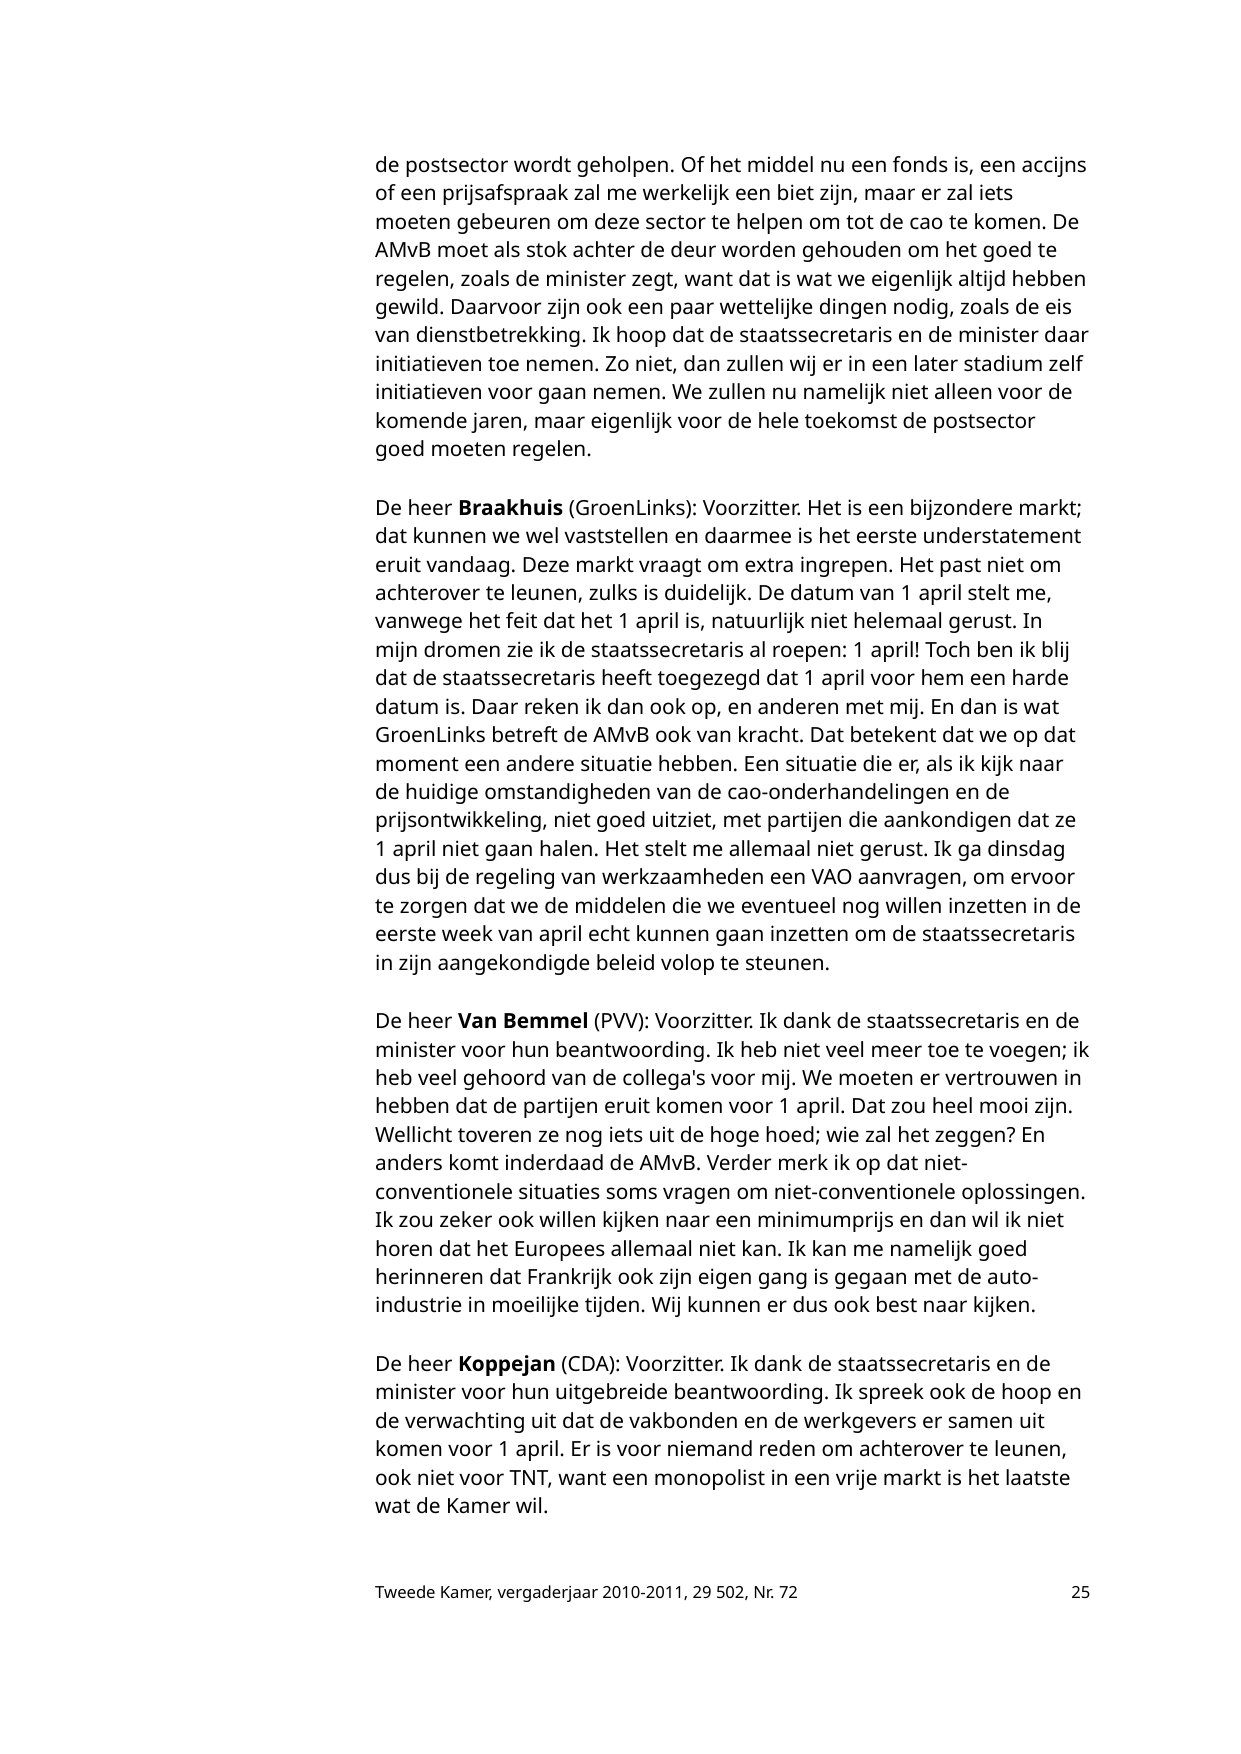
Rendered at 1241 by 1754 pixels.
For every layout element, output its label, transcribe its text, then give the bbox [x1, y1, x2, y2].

text De heer Koppejan (CDA): Voorzitter. Ik dank de staatssecretaris en de minister voor hun uitgebreide beantwoording. Ik spreek ook de hoop en de verwachting uit dat de vakbonden en de werkgevers er samen uit komen voor 1 april. Er is voor niemand reden om achterover te leunen, ook niet voor TNT, want een monopolist in een vrije markt is het laatste wat de Kamer wil. [375, 1349, 1090, 1520]
text De heer Van Bemmel (PVV): Voorzitter. Ik dank de staatssecretaris en de minister voor hun beantwoording. Ik heb niet veel meer toe te voegen; ik heb veel gehoord van de collega's voor mij. We moeten er vertrouwen in hebben dat de partijen eruit komen voor 1 april. Dat zou heel mooi zijn. Wellicht toveren ze nog iets uit de hoge hoed; wie zal het zeggen? En anders komt inderdaad de AMvB. Verder merk ik op dat niet-conventionele situaties soms vragen om niet-conventionele oplossingen. Ik zou zeker ook willen kijken naar een minimumprijs en dan wil ik niet horen dat het Europees allemaal niet kan. Ik kan me namelijk goed herinneren dat Frankrijk ook zijn eigen gang is gegaan met de auto-industrie in moeilijke tijden. Wij kunnen er dus ook best naar kijken. [375, 1006, 1090, 1319]
text De heer Braakhuis (GroenLinks): Voorzitter. Het is een bijzondere markt; dat kunnen we wel vaststellen en daarmee is het eerste understatement eruit vandaag. Deze markt vraagt om extra ingrepen. Het past niet om achterover te leunen, zulks is duidelijk. De datum van 1 april stelt me, vanwege het feit dat het 1 april is, natuurlijk niet helemaal gerust. In mijn dromen zie ik de staatssecretaris al roepen: 1 april! Toch ben ik blij dat de staatssecretaris heeft toegezegd dat 1 april voor hem een harde datum is. Daar reken ik dan ook op, en anderen met mij. En dan is wat GroenLinks betreft de AMvB ook van kracht. Dat betekent dat we op dat moment een andere situatie hebben. Een situatie die er, als ik kijk naar de huidige omstandigheden van de cao-onderhandelingen en de prijsontwikkeling, niet goed uitziet, met partijen die aankondigen dat ze 1 april niet gaan halen. Het stelt me allemaal niet gerust. Ik ga dinsdag dus bij de regeling van werkzaamheden een VAO aanvragen, om ervoor te zorgen dat we de middelen die we eventueel nog willen inzetten in de eerste week van april echt kunnen gaan inzetten om de staatssecretaris in zijn aangekondigde beleid volop te steunen. [375, 493, 1090, 976]
text de postsector wordt geholpen. Of het middel nu een fonds is, een accijns of een prijsafspraak zal me werkelijk een biet zijn, maar er zal iets moeten gebeuren om deze sector te helpen om tot de cao te komen. De AMvB moet als stok achter de deur worden gehouden om het goed te regelen, zoals de minister zegt, want dat is wat we eigenlijk altijd hebben gewild. Daarvoor zijn ook een paar wettelijke dingen nodig, zoals de eis van dienstbetrekking. Ik hoop dat de staatssecretaris en de minister daar initiatieven toe nemen. Zo niet, dan zullen wij er in een later stadium zelf initiatieven voor gaan nemen. We zullen nu namelijk niet alleen voor de komende jaren, maar eigenlijk voor de hele toekomst de postsector goed moeten regelen. [375, 150, 1090, 463]
